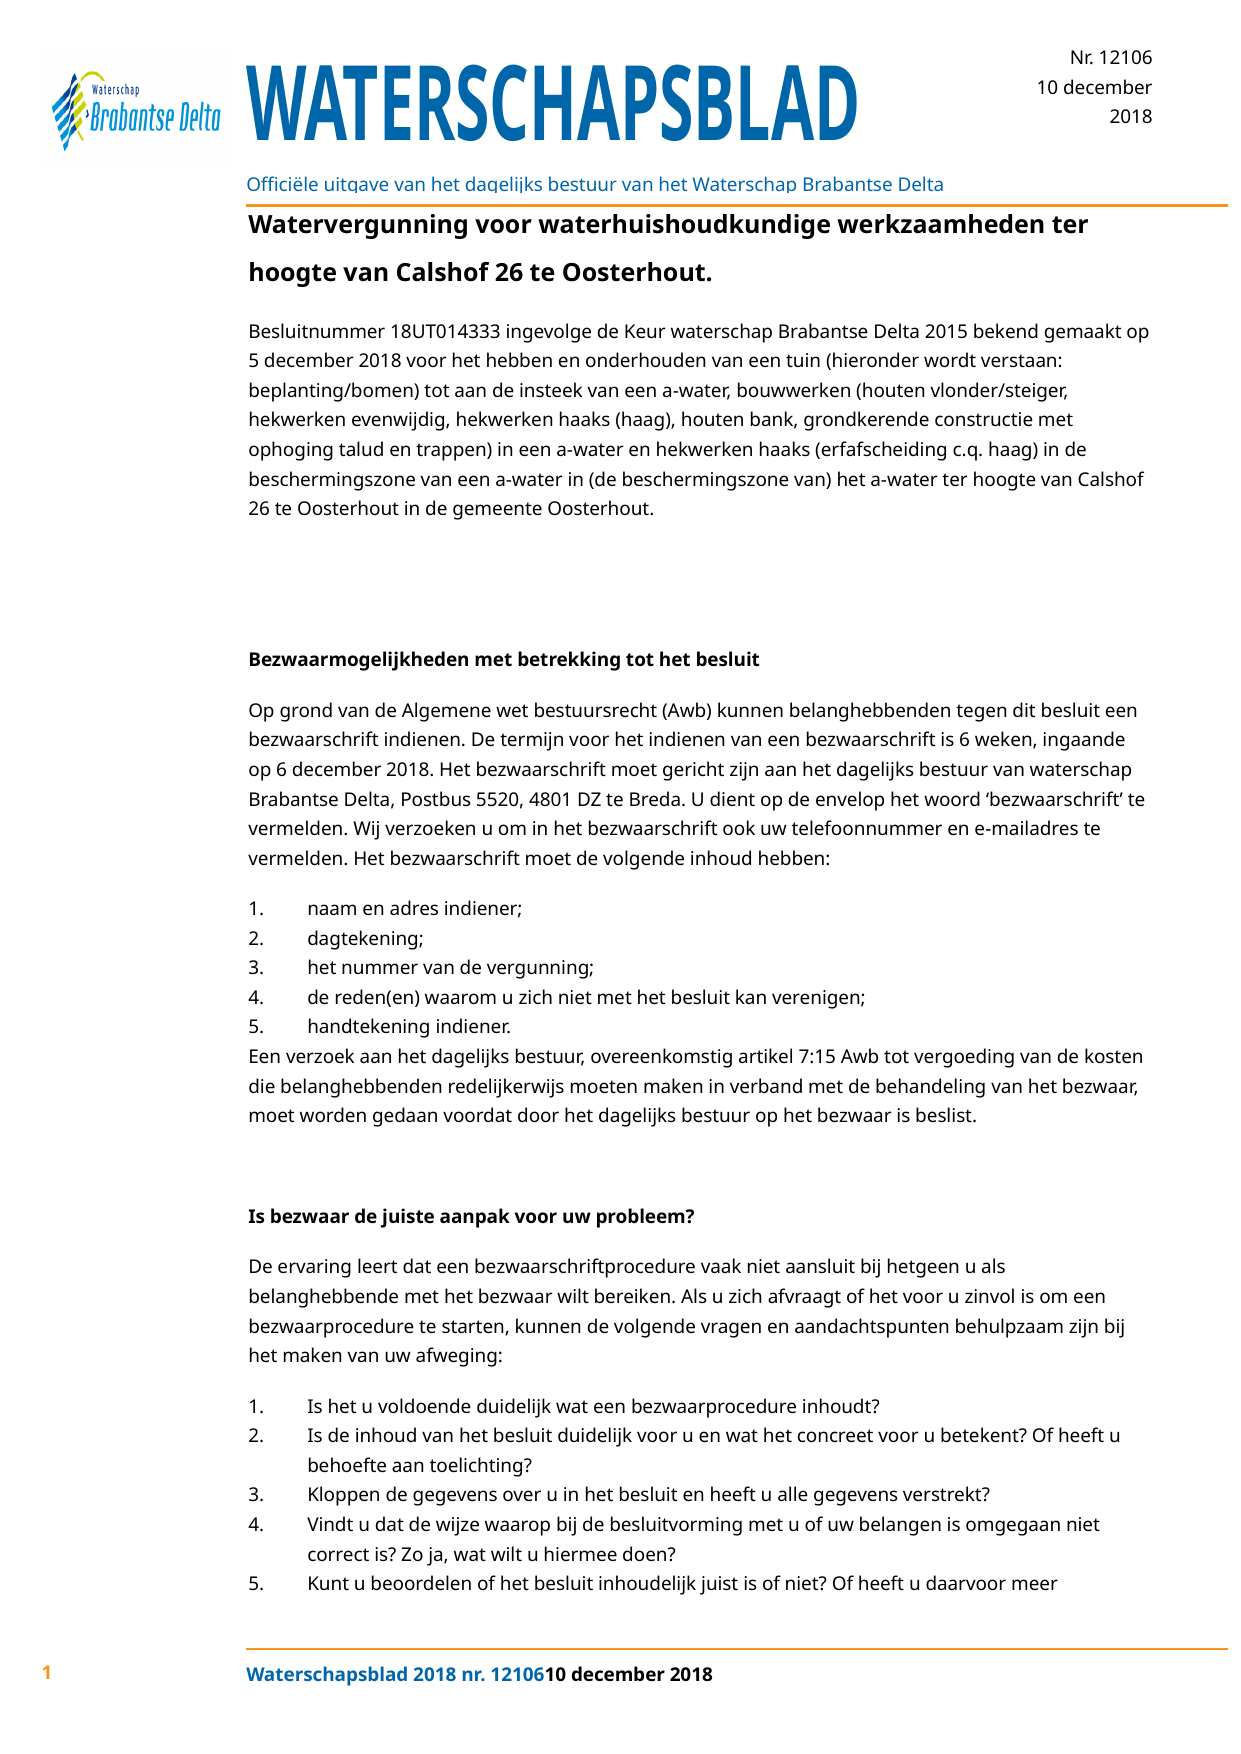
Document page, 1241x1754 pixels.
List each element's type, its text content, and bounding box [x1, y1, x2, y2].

picture [41, 47, 231, 172]
text De ervaring leert dat een bezwaarschriftprocedure vaak niet aansluit bij hetgeen u als belanghebbende met het bezwaar wilt bereiken. Als u zich afvraagt of het voor u zinvol is om een bezwaarprocedure te starten, kunnen de volgende vragen en aandachtspunten behulpzaam zijn bij het maken van uw afweging: [248, 1254, 1152, 1368]
text Is bezwaar de juiste aanpak voor uw probleem? [248, 1203, 1152, 1229]
text Bezwaarmogelijkheden met betrekking tot het besluit [248, 647, 1152, 672]
list Kloppen de gegevens over u in het besluit en heeft u alle gegevens verstrekt? [248, 1482, 1152, 1507]
list het nummer van de vergunning; [248, 954, 1152, 980]
list Is het u voldoende duidelijk wat een bezwaarprocedure inhoudt? [248, 1393, 1152, 1419]
text Op grond van de Algemene wet bestuursrecht (Awb) kunnen belanghebbenden tegen dit besluit een bezwaarschrift indienen. De termijn voor het indienen van een bezwaarschrift is 6 weken, ingaande op 6 december 2018. Het bezwaarschrift moet gericht zijn aan het dagelijks bestuur van waterschap Brabantse Delta, Postbus 5520, 4801 DZ te Breda. U dient op de envelop het woord ‘bezwaarschrift’ te vermelden. Wij verzoeken u om in het bezwaarschrift ook uw telefoonnummer en e‑mailadres te vermelden. Het bezwaarschrift moet de volgende inhoud hebben: [248, 697, 1152, 871]
text Watervergunning voor waterhuishoudkundige werkzaamheden ter hoogte van Calshof 26 te Oosterhout. [248, 207, 1152, 288]
list naam en adres indiener; [248, 895, 1152, 921]
list Vindt u dat de wijze waarop bij de besluitvorming met u of uw belangen is omgegaan niet correct is? Zo ja, wat wilt u hiermee doen? [248, 1511, 1152, 1567]
text Een verzoek aan het dagelijks bestuur, overeenkomstig artikel 7:15 Awb tot vergoeding van de kosten die belanghebbenden redelijkerwijs moeten maken in verband met de behandeling van het bezwaar, moet worden gedaan voordat door het dagelijks bestuur op het bezwaar is beslist. [248, 1043, 1152, 1128]
list handtekening indiener. [248, 1014, 1152, 1039]
list dagtekening; [248, 925, 1152, 951]
list Is de inhoud van het besluit duidelijk voor u en wat het concreet voor u betekent? Of heeft u behoefte aan toelichting? [248, 1422, 1152, 1478]
text Besluitnummer 18UT014333 ingevolge de Keur waterschap Brabantse Delta 2015 bekend gemaakt op 5 december 2018 voor het hebben en onderhouden van een tuin (hieronder wordt verstaan: beplanting/bomen) tot aan de insteek van een a-water, bouwwerken (houten vlonder/steiger, hekwerken evenwijdig, hekwerken haaks (haag), houten bank, grondkerende constructie met ophoging talud en trappen) in een a-water en hekwerken haaks (erfafscheiding c.q. haag) in de beschermingszone van een a-water in (de beschermingszone van) het a-water ter hoogte van Calshof 26 te Oosterhout in de gemeente Oosterhout. [248, 318, 1152, 521]
list Kunt u beoordelen of het besluit inhoudelijk juist is of niet? Of heeft u daarvoor meer [248, 1570, 1152, 1596]
list de reden(en) waarom u zich niet met het besluit kan verenigen; [248, 984, 1152, 1010]
